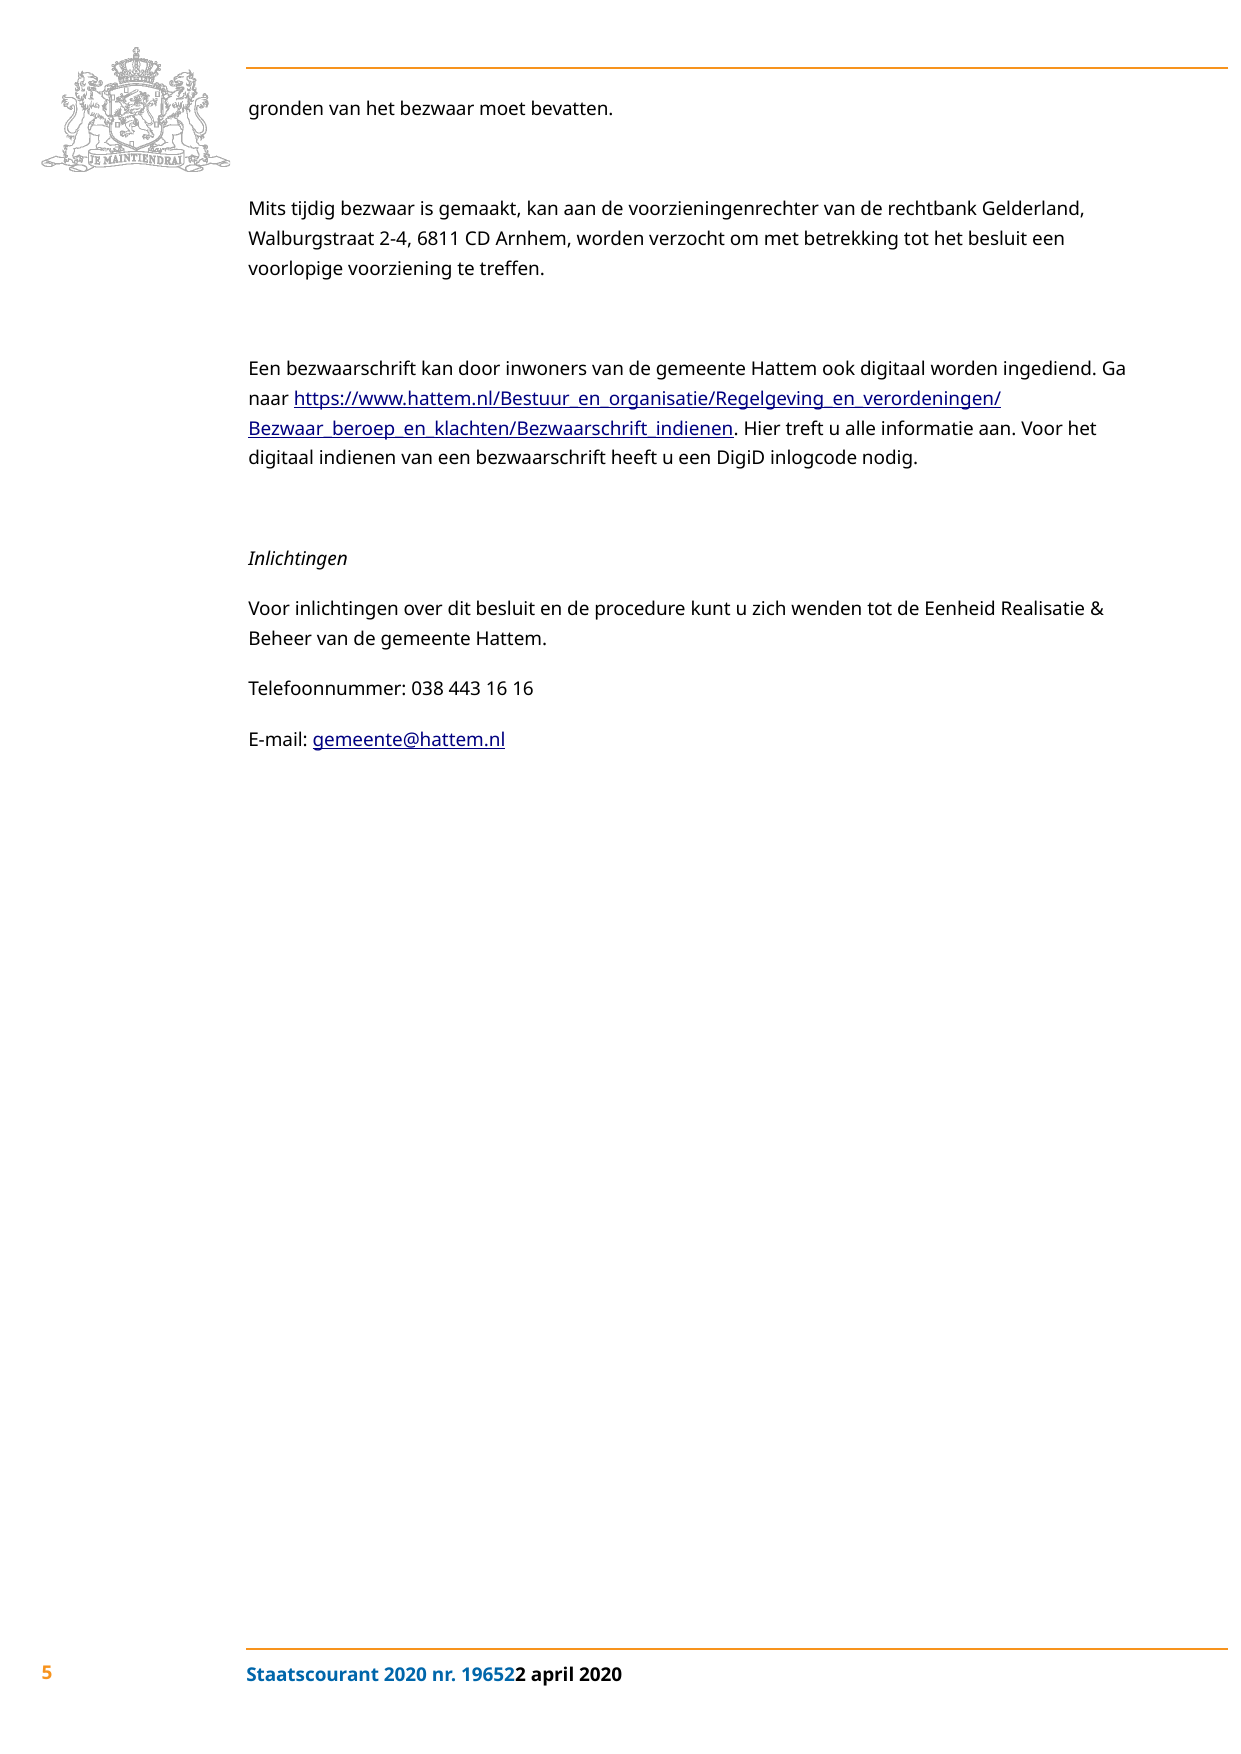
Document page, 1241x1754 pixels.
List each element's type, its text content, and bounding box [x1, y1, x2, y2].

text Telefoonnummer: 038 443 16 16 [248, 676, 1152, 701]
text gronden van het bezwaar moet bevatten. [248, 95, 1152, 121]
text Voor inlichtingen over dit besluit en de procedure kunt u zich wenden tot de Eenheid Realisatie & Beheer van de gemeente Hattem. [248, 596, 1152, 651]
text Inlichtingen [248, 545, 1152, 571]
text Mits tijdig bezwaar is gemaakt, kan aan de voorzieningenrechter van de rechtbank Gelderland, Walburgstraat 2-4, 6811 CD Arnhem, worden verzocht om met betrekking tot het besluit een voorlopige voorziening te treffen. [248, 196, 1152, 281]
text Een bezwaarschrift kan door inwoners van de gemeente Hattem ook digitaal worden ingediend. Ga naar https://www.hattem.nl/Bestuur_en_organisatie/Regelgeving_en_verordeningen/Bezwaar_beroep_en_klachten/Bezwaarschrift_indienen. Hier treft u alle informatie aan. Voor het digitaal indienen van een bezwaarschrift heeft u een DigiD inlogcode nodig. [248, 356, 1152, 470]
text E-mail: gemeente@hattem.nl [248, 726, 1152, 752]
picture [41, 47, 231, 172]
